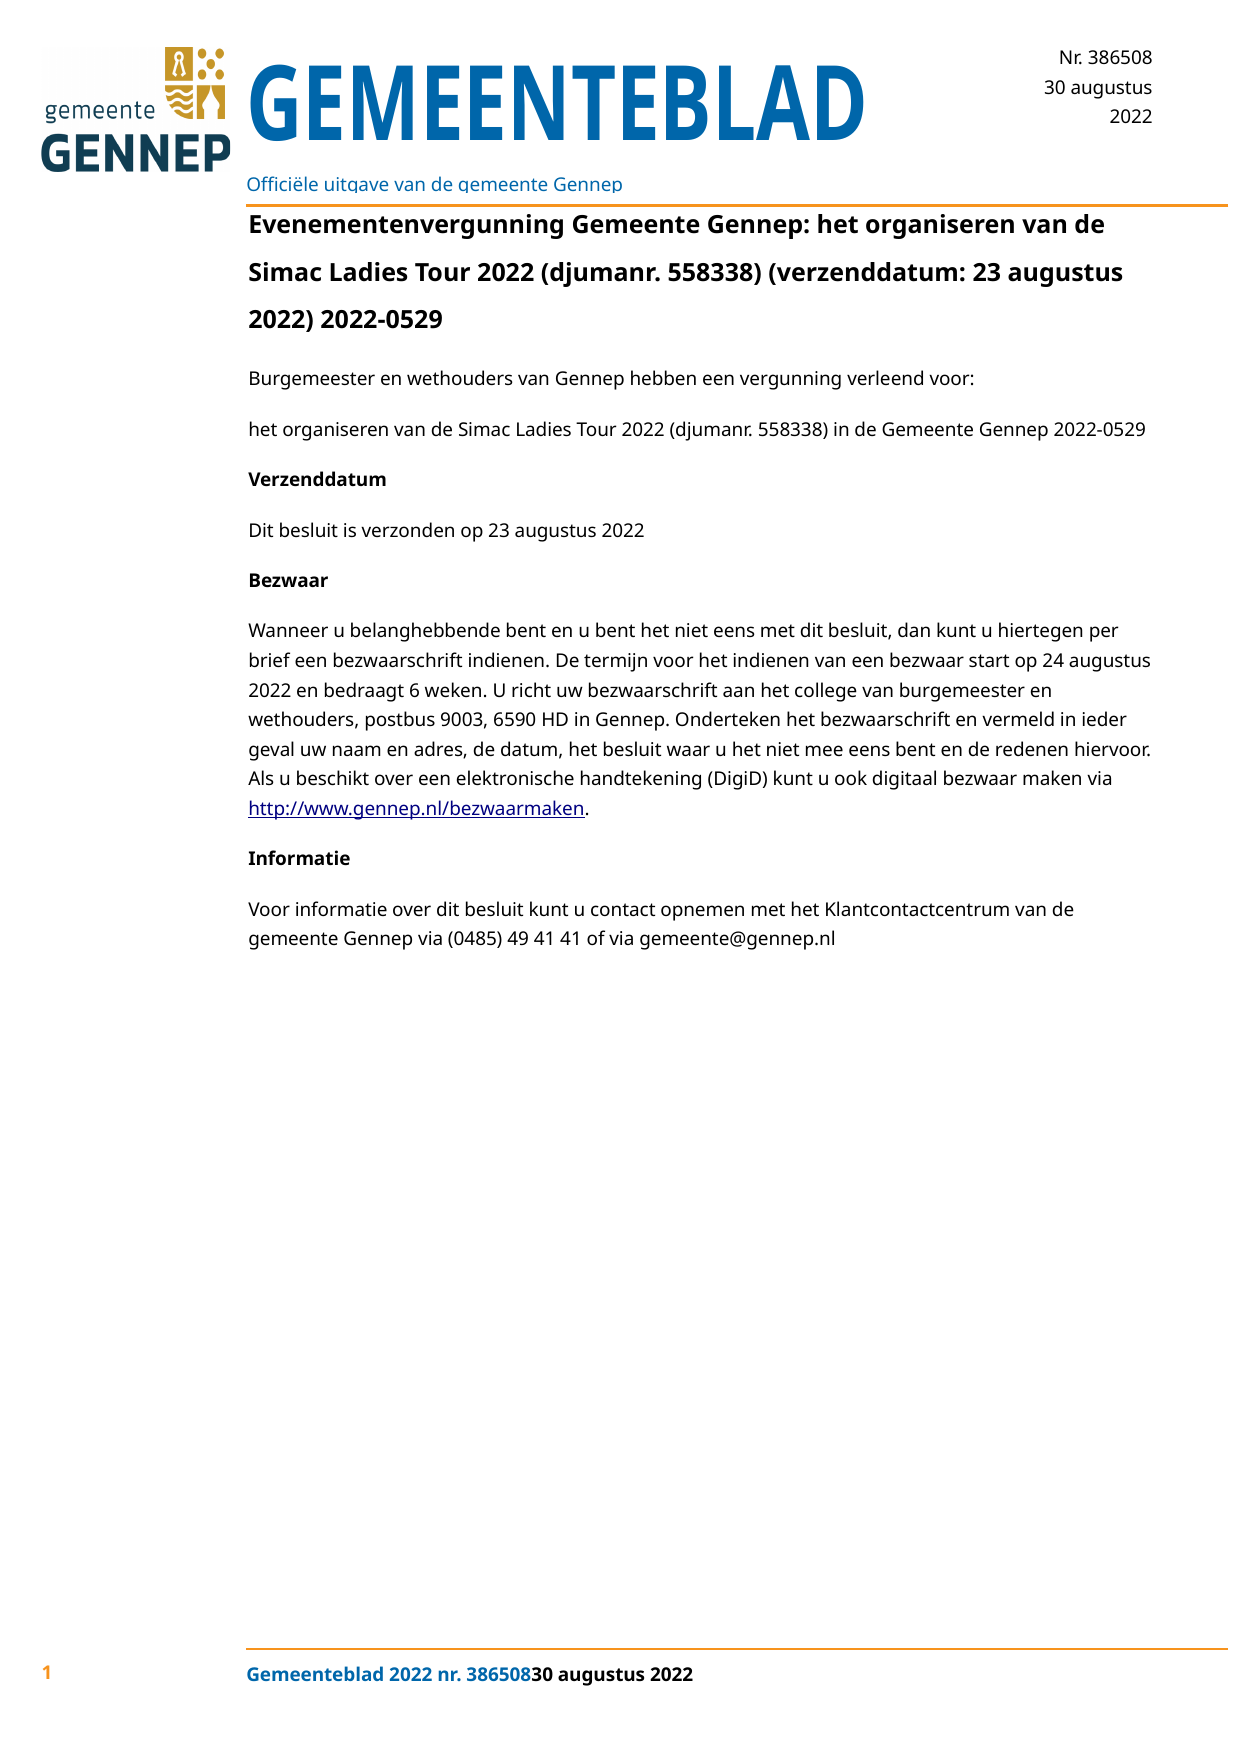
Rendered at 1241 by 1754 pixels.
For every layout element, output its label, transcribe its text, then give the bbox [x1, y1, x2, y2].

text Voor informatie over dit besluit kunt u contact opnemen met het Klantcontactcentrum van de gemeente Gennep via (0485) 49 41 41 of via gemeente@gennep.nl [248, 896, 1152, 951]
text het organiseren van de Simac Ladies Tour 2022 (djumanr. 558338) in de Gemeente Gennep 2022-0529 [248, 416, 1152, 442]
text Dit besluit is verzonden op 23 augustus 2022 [248, 517, 1152, 542]
text Bezwaar [248, 567, 1152, 593]
text Informatie [248, 846, 1152, 871]
text Verzenddatum [248, 466, 1152, 492]
picture [41, 47, 231, 172]
text Wanneer u belanghebbende bent en u bent het niet eens met dit besluit, dan kunt u hiertegen per brief een bezwaarschrift indienen. De termijn voor het indienen van een bezwaar start op 24 augustus 2022 en bedraagt 6 weken. U richt uw bezwaarschrift aan het college van burgemeester en wethouders, postbus 9003, 6590 HD in Gennep. Onderteken het bezwaarschrift en vermeld in ieder geval uw naam en adres, de datum, het besluit waar u het niet mee eens bent en de redenen hiervoor. Als u beschikt over een elektronische handtekening (DigiD) kunt u ook digitaal bezwaar maken via http://www.gennep.nl/bezwaarmaken. [248, 618, 1152, 821]
text Burgemeester en wethouders van Gennep hebben een vergunning verleend voor: [248, 366, 1152, 391]
text Evenementenvergunning Gemeente Gennep: het organiseren van de Simac Ladies Tour 2022 (djumanr. 558338) (verzenddatum: 23 augustus 2022) 2022-0529 [248, 207, 1152, 336]
